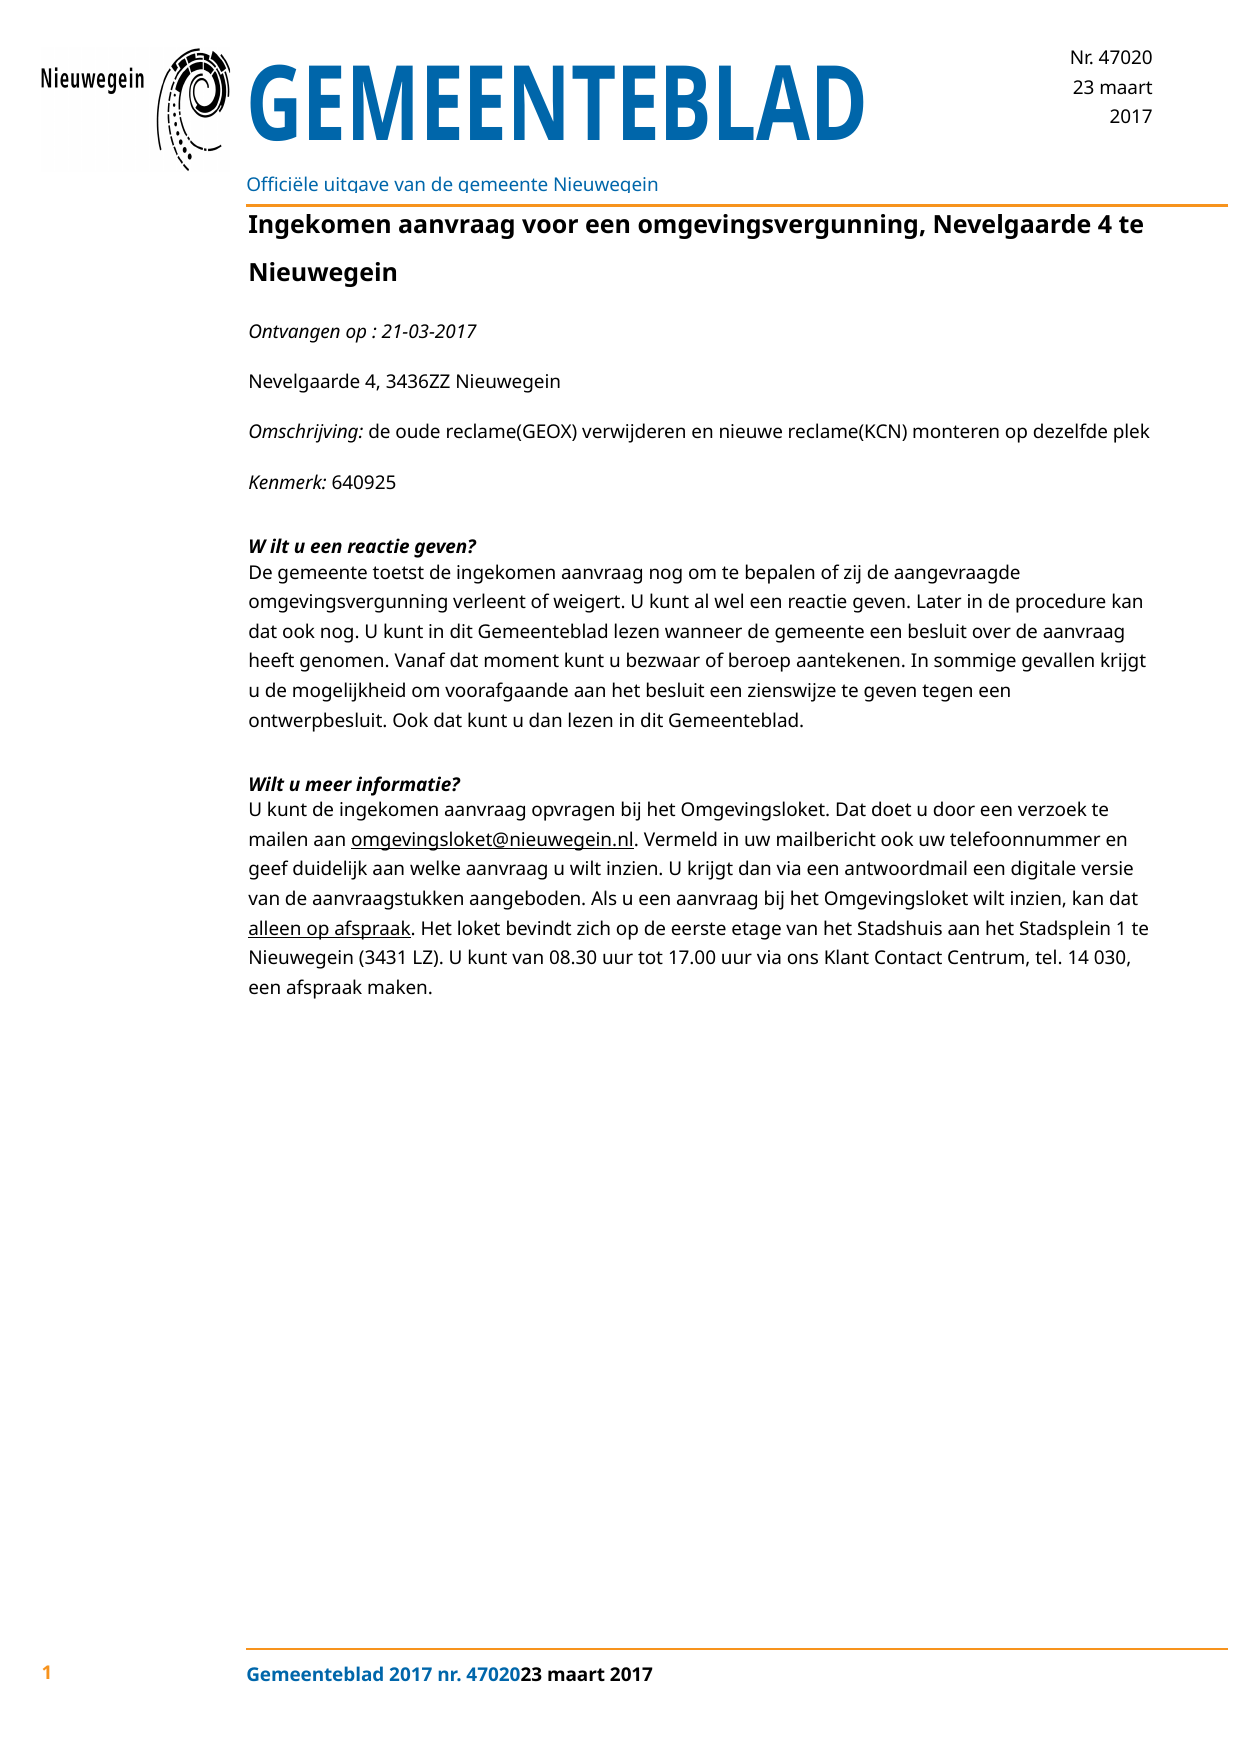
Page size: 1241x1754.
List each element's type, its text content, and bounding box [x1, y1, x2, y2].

text Kenmerk: 640925 [248, 469, 1152, 495]
text Ontvangen op : 21-03-2017 [248, 318, 1152, 344]
text De gemeente toetst de ingekomen aanvraag nog om te bepalen of zij de aangevraagde omgevingsvergunning verleent of weigert. U kunt al wel een reactie geven. Later in de procedure kan dat ook nog. U kunt in dit Gemeenteblad lezen wanneer de gemeente een besluit over de aanvraag heeft genomen. Vanaf dat moment kunt u bezwaar of beroep aantekenen. In sommige gevallen krijgt u de mogelijkheid om voorafgaande aan het besluit een zienswijze te geven tegen een ontwerpbesluit. Ook dat kunt u dan lezen in dit Gemeenteblad. [248, 559, 1152, 732]
text Ingekomen aanvraag voor een omgevingsvergunning, Nevelgaarde 4 te Nieuwegein [248, 207, 1152, 288]
text Nevelgaarde 4, 3436ZZ Nieuwegein [248, 368, 1152, 394]
text Wilt u meer informatie? [248, 771, 1152, 796]
text U kunt de ingekomen aanvraag opvragen bij het Omgevingsloket. Dat doet u door een verzoek te mailen aan omgevingsloket@nieuwegein.nl. Vermeld in uw mailbericht ook uw telefoonnummer en geef duidelijk aan welke aanvraag u wilt inzien. U krijgt dan via een antwoordmail een digitale versie van de aanvraagstukken aangeboden. Als u een aanvraag bij het Omgevingsloket wilt inzien, kan dat alleen op afspraak. Het loket bevindt zich op de eerste etage van het Stadshuis aan het Stadsplein 1 te Nieuwegein (3431 LZ). U kunt van 08.30 uur tot 17.00 uur via ons Klant Contact Centrum, tel. 14 030, een afspraak maken. [248, 796, 1152, 1000]
text Omschrijving: de oude reclame(GEOX) verwijderen en nieuwe reclame(KCN) monteren op dezelfde plek [248, 419, 1152, 444]
text W ilt u een reactie geven? [248, 533, 1152, 559]
picture [41, 47, 231, 172]
